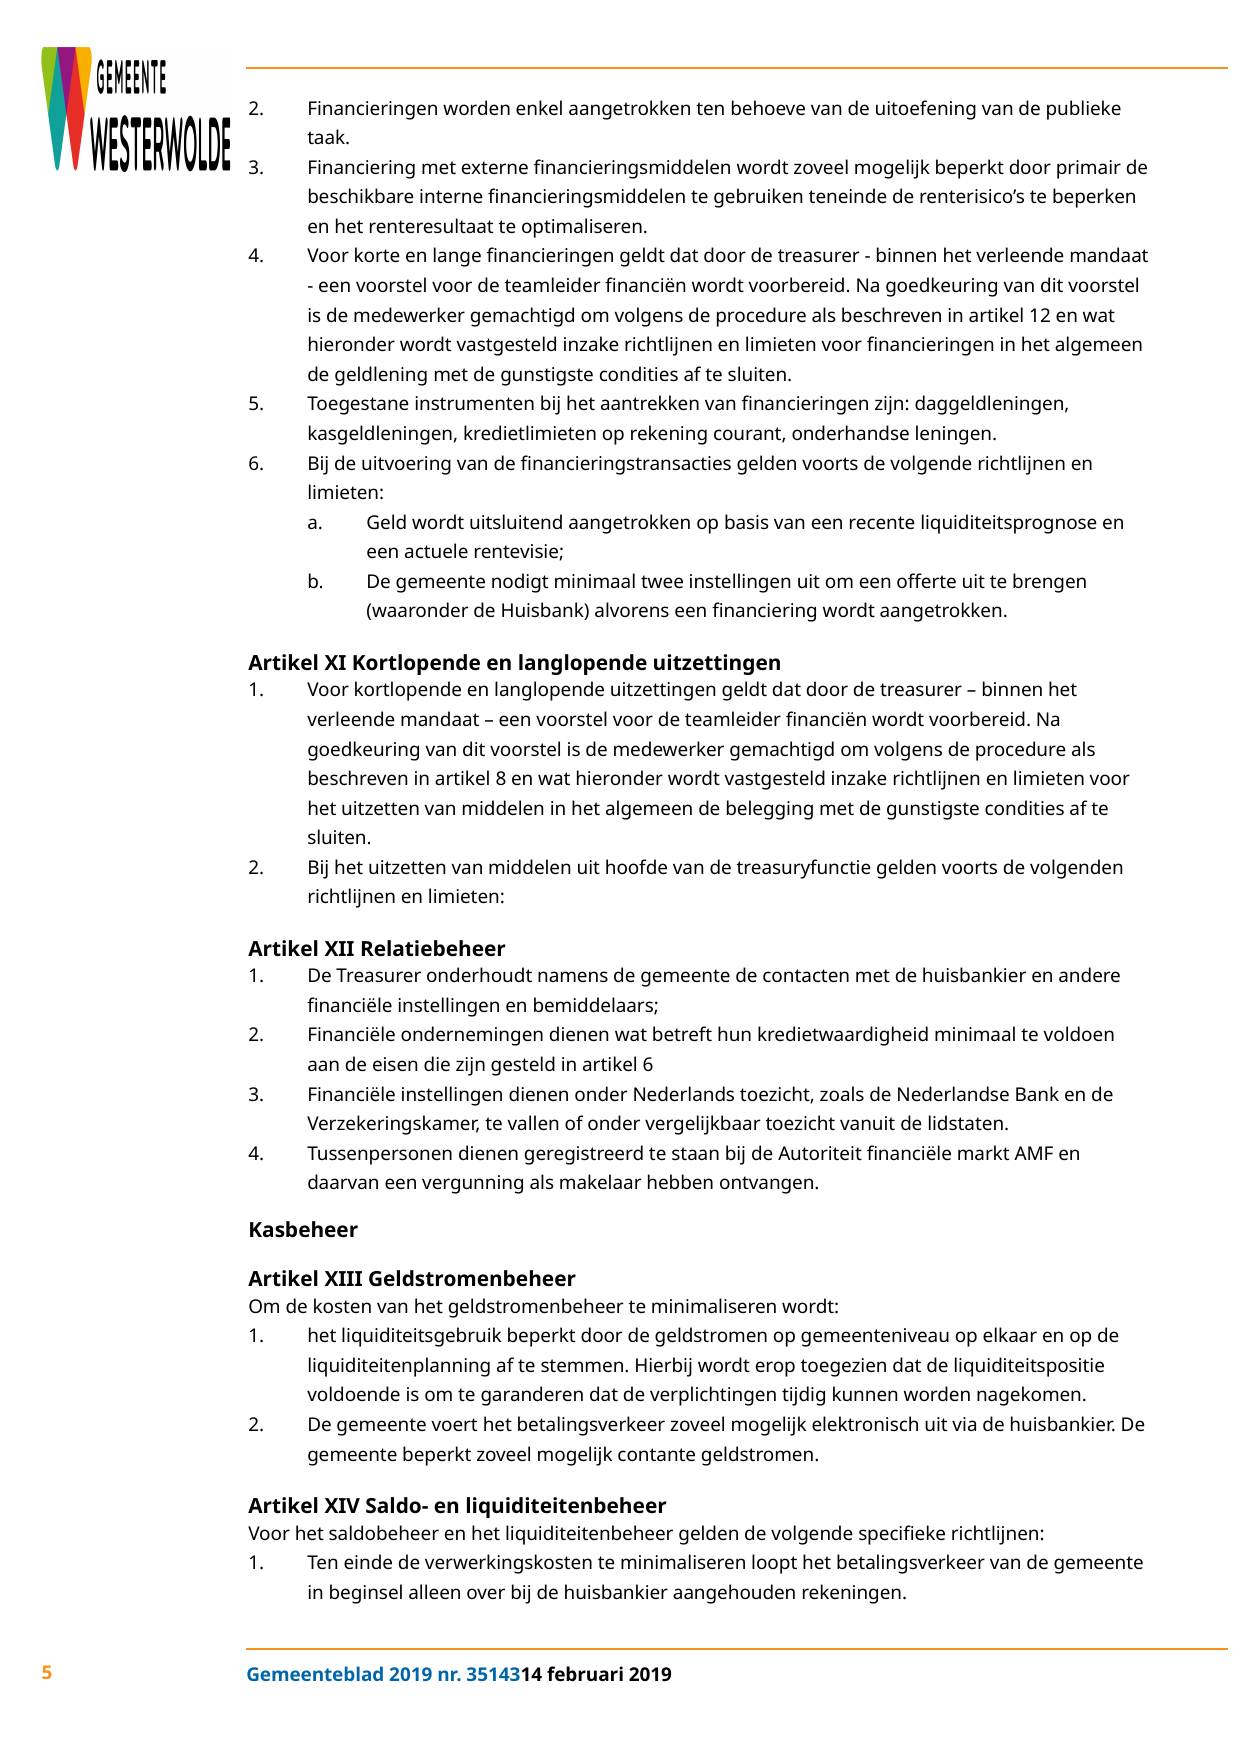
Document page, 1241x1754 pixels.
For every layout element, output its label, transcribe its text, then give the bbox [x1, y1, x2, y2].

list het liquiditeitsgebruik beperkt door de geldstromen op gemeenteniveau op elkaar en op de liquiditeitenplanning af te stemmen. Hierbij wordt erop toegezien dat de liquiditeitspositie voldoende is om te garanderen dat de verplichtingen tijdig kunnen worden nagekomen. [248, 1322, 1152, 1407]
list Bij het uitzetten van middelen uit hoofde van de treasuryfunctie gelden voorts de volgenden richtlijnen en limieten: [248, 854, 1152, 909]
text Artikel XII Relatiebeheer [248, 934, 1152, 962]
list Toegestane instrumenten bij het aantrekken van financieringen zijn: daggeldleningen, kasgeldleningen, kredietlimieten op rekening courant, onderhandse leningen. [248, 391, 1152, 446]
list Tussenpersonen dienen geregistreerd te staan bij de Autoriteit financiële markt AMF en daarvan een vergunning als makelaar hebben ontvangen. [248, 1140, 1152, 1195]
list Voor korte en lange financieringen geldt dat door de treasurer - binnen het verleende mandaat - een voorstel voor de teamleider financiën wordt voorbereid. Na goedkeuring van dit voorstel is de medewerker gemachtigd om volgens de procedure als beschreven in artikel 12 en wat hieronder wordt vastgesteld inzake richtlijnen en limieten voor financieringen in het algemeen de geldlening met de gunstigste condities af te sluiten. [248, 243, 1152, 387]
list De gemeente voert het betalingsverkeer zoveel mogelijk elektronisch uit via de huisbankier. De gemeente beperkt zoveel mogelijk contante geldstromen. [248, 1411, 1152, 1467]
list Geld wordt uitsluitend aangetrokken op basis van een recente liquiditeitsprognose en een actuele rentevisie; [307, 509, 1152, 564]
list Financiële ondernemingen dienen wat betreft hun kredietwaardigheid minimaal te voldoen aan de eisen die zijn gesteld in artikel 6 [248, 1022, 1152, 1077]
text Artikel XIV Saldo- en liquiditeitenbeheer [248, 1491, 1152, 1520]
text Voor het saldobeheer en het liquiditeitenbeheer gelden de volgende specifieke richtlijnen: [248, 1520, 1152, 1545]
list Voor kortlopende en langlopende uitzettingen geldt dat door de treasurer – binnen het verleende mandaat – een voorstel voor de teamleider financiën wordt voorbereid. Na goedkeuring van dit voorstel is de medewerker gemachtigd om volgens de procedure als beschreven in artikel 8 en wat hieronder wordt vastgesteld inzake richtlijnen en limieten voor het uitzetten van middelen in het algemeen de belegging met de gunstigste condities af te sluiten. [248, 677, 1152, 850]
list Financiering met externe financieringsmiddelen wordt zoveel mogelijk beperkt door primair de beschikbare interne financieringsmiddelen te gebruiken teneinde de renterisico’s te beperken en het renteresultaat te optimaliseren. [248, 154, 1152, 239]
text Kasbeheer [248, 1215, 1152, 1244]
text Om de kosten van het geldstromenbeheer te minimaliseren wordt: [248, 1293, 1152, 1319]
list De gemeente nodigt minimaal twee instellingen uit om een offerte uit te brengen (waaronder de Huisbank) alvorens een financiering wordt aangetrokken. [307, 568, 1152, 623]
text Artikel XI Kortlopende en langlopende uitzettingen [248, 648, 1152, 677]
text Artikel XIII Geldstromenbeheer [248, 1264, 1152, 1293]
list Financiële instellingen dienen onder Nederlands toezicht, zoals de Nederlandse Bank en de Verzekeringskamer, te vallen of onder vergelijkbaar toezicht vanuit de lidstaten. [248, 1081, 1152, 1136]
list Financieringen worden enkel aangetrokken ten behoeve van de uitoefening van de publieke taak. [248, 95, 1152, 150]
list De Treasurer onderhoudt namens de gemeente de contacten met de huisbankier en andere financiële instellingen en bemiddelaars; [248, 962, 1152, 1018]
list Ten einde de verwerkingskosten te minimaliseren loopt het betalingsverkeer van de gemeente in beginsel alleen over bij de huisbankier aangehouden rekeningen. [248, 1549, 1152, 1604]
picture [41, 47, 231, 172]
list Bij de uitvoering van de financieringstransacties gelden voorts de volgende richtlijnen en limieten: [248, 450, 1152, 505]
